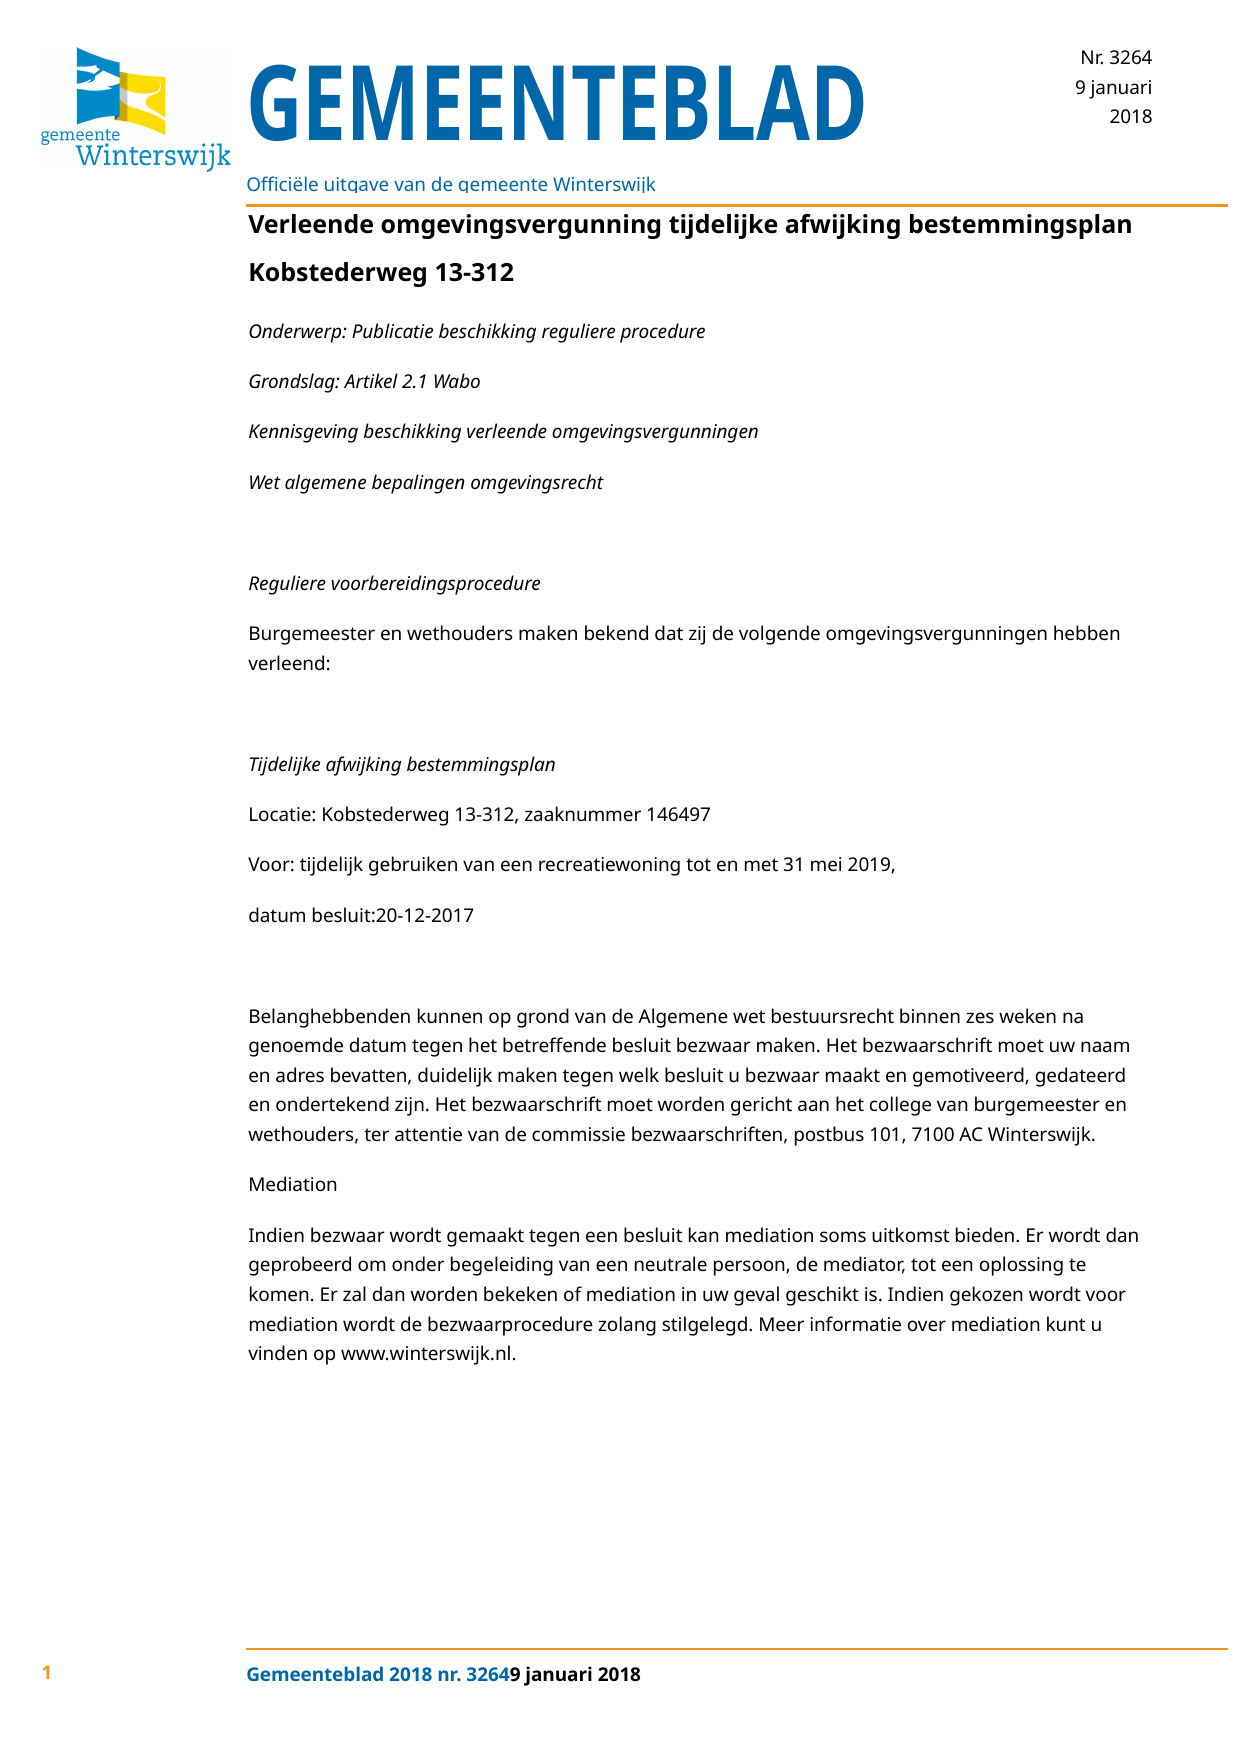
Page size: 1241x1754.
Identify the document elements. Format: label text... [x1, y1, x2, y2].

text datum besluit:20-12-2017 [248, 902, 1152, 928]
text Belanghebbenden kunnen op grond van de Algemene wet bestuursrecht binnen zes weken na genoemde datum tegen het betreffende besluit bezwaar maken. Het bezwaarschrift moet uw naam en adres bevatten, duidelijk maken tegen welk besluit u bezwaar maakt en gemotiveerd, gedateerd en ondertekend zijn. Het bezwaarschrift moet worden gericht aan het college van burgemeester en wethouders, ter attentie van de commissie bezwaarschriften, postbus 101, 7100 AC Winterswijk. [248, 1003, 1152, 1147]
text Tijdelijke afwijking bestemmingsplan [248, 751, 1152, 777]
text Grondslag: Artikel 2.1 Wabo [248, 368, 1152, 394]
picture [41, 47, 231, 172]
text Mediation [248, 1172, 1152, 1197]
text Wet algemene bepalingen omgevingsrecht [248, 469, 1152, 495]
text Verleende omgevingsvergunning tijdelijke afwijking bestemmingsplan Kobstederweg 13-312 [248, 207, 1152, 288]
text Locatie: Kobstederweg 13-312, zaaknummer 146497 [248, 801, 1152, 827]
picture [225, 153, 231, 162]
text Voor: tijdelijk gebruiken van een recreatiewoning tot en met 31 mei 2019, [248, 852, 1152, 877]
text Onderwerp: Publicatie beschikking reguliere procedure [248, 318, 1152, 344]
text Kennisgeving beschikking verleende omgevingsvergunningen [248, 419, 1152, 444]
text Indien bezwaar wordt gemaakt tegen een besluit kan mediation soms uitkomst bieden. Er wordt dan geprobeerd om onder begeleiding van een neutrale persoon, de mediator, tot een oplossing te komen. Er zal dan worden bekeken of mediation in uw geval geschikt is. Indien gekozen wordt voor mediation wordt de bezwaarprocedure zolang stilgelegd. Meer informatie over mediation kunt u vinden op www.winterswijk.nl. [248, 1222, 1152, 1366]
text Burgemeester en wethouders maken bekend dat zij de volgende omgevingsvergunningen hebben verleend: [248, 620, 1152, 676]
text Reguliere voorbereidingsprocedure [248, 570, 1152, 596]
